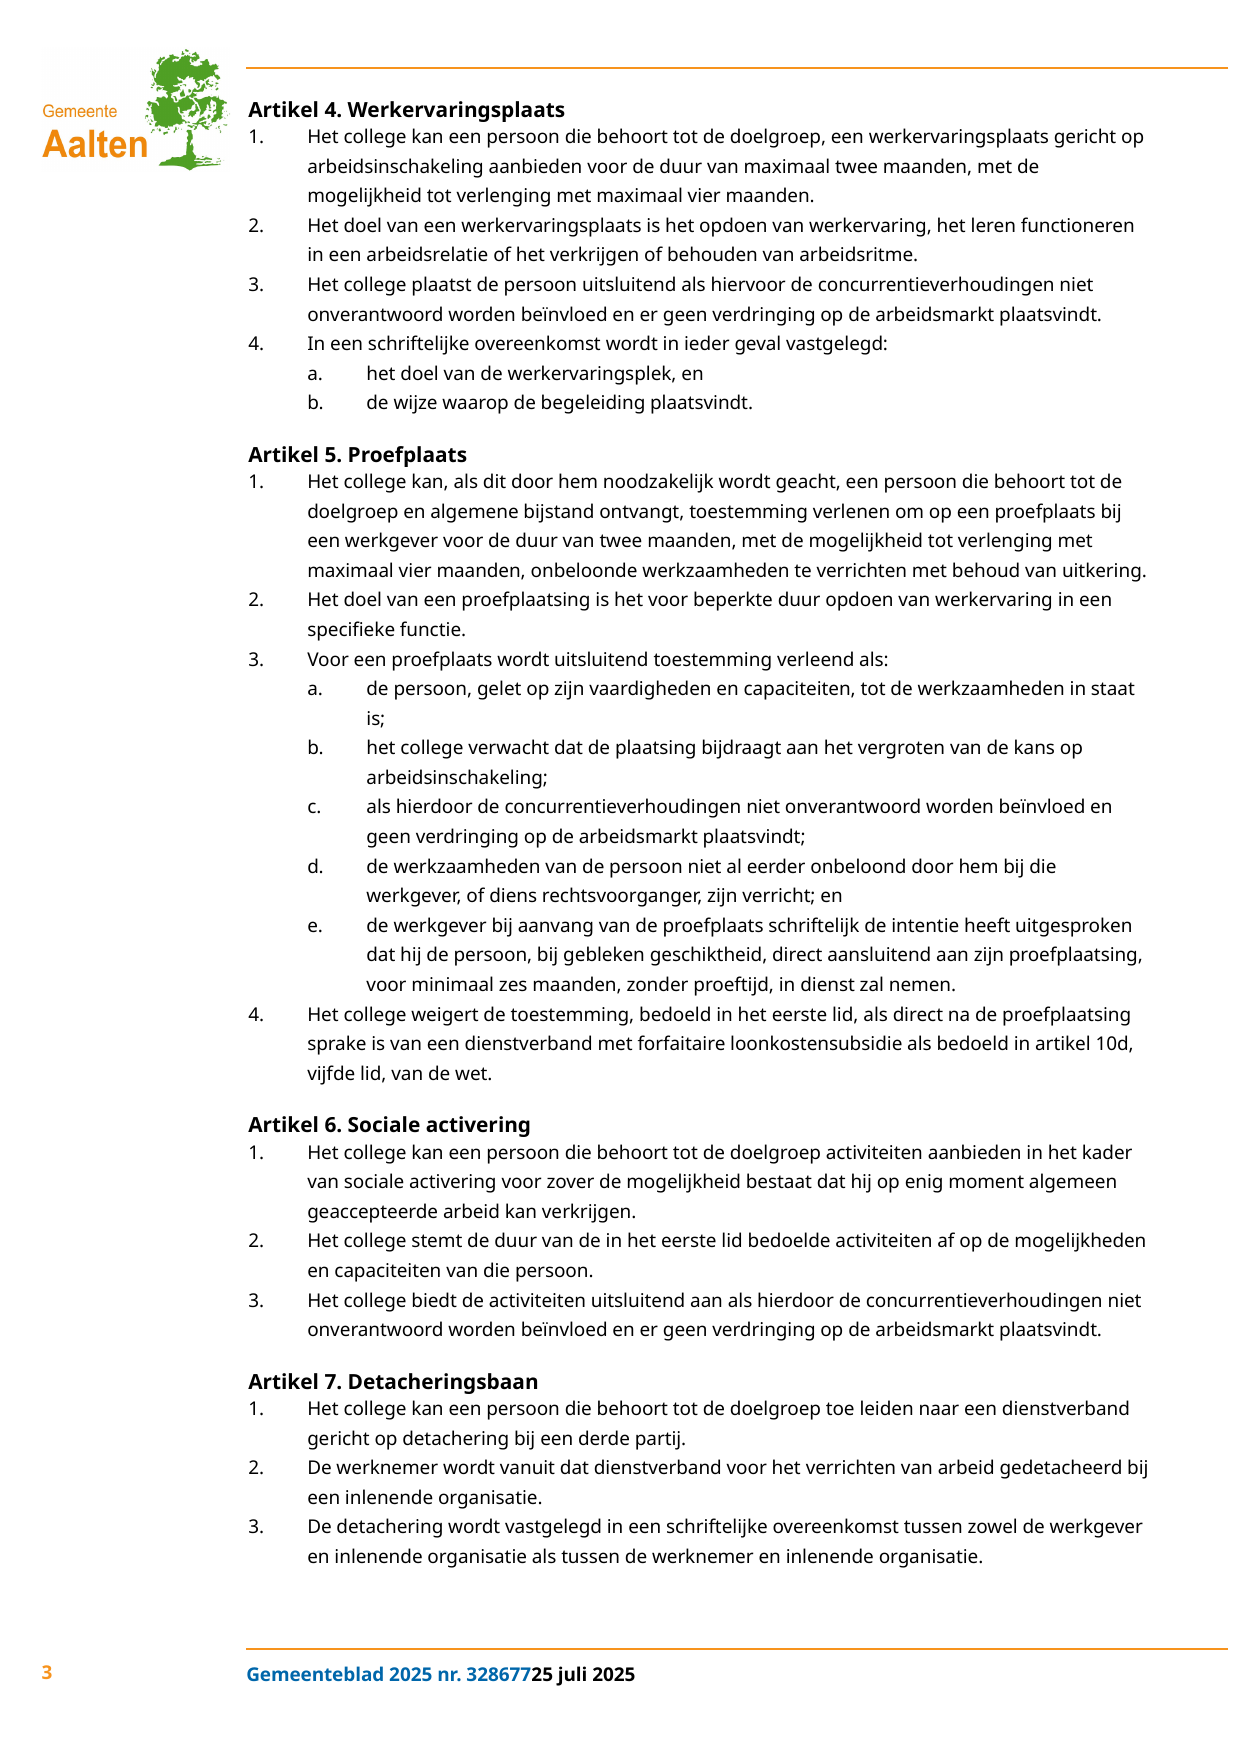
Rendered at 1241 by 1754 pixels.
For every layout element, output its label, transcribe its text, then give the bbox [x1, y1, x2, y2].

list als hierdoor de concurrentieverhoudingen niet onverantwoord worden beïnvloed en geen verdringing op de arbeidsmarkt plaatsvindt; [307, 794, 1152, 849]
text Artikel 4. Werkervaringsplaats [248, 95, 1152, 123]
list Het college biedt de activiteiten uitsluitend aan als hierdoor de concurrentieverhoudingen niet onverantwoord worden beïnvloed en er geen verdringing op de arbeidsmarkt plaatsvindt. [248, 1287, 1152, 1342]
picture [41, 47, 231, 172]
list De detachering wordt vastgelegd in een schriftelijke overeenkomst tussen zowel de werkgever en inlenende organisatie als tussen de werknemer en inlenende organisatie. [248, 1513, 1152, 1569]
list de werkzaamheden van de persoon niet al eerder onbeloond door hem bij die werkgever, of diens rechtsvoorganger, zijn verricht; en [307, 853, 1152, 908]
list Het doel van een werkervaringsplaats is het opdoen van werkervaring, het leren functioneren in een arbeidsrelatie of het verkrijgen of behouden van arbeidsritme. [248, 212, 1152, 267]
text Artikel 6. Sociale activering [248, 1110, 1152, 1139]
text Artikel 7. Detacheringsbaan [248, 1367, 1152, 1395]
list Het college stemt de duur van de in het eerste lid bedoelde activiteiten af op de mogelijkheden en capaciteiten van die persoon. [248, 1228, 1152, 1283]
list De werknemer wordt vanuit dat dienstverband voor het verrichten van arbeid gedetacheerd bij een inlenende organisatie. [248, 1454, 1152, 1510]
list de werkgever bij aanvang van de proefplaats schriftelijk de intentie heeft uitgesproken dat hij de persoon, bij gebleken geschiktheid, direct aansluitend aan zijn proefplaatsing, voor minimaal zes maanden, zonder proeftijd, in dienst zal nemen. [307, 912, 1152, 997]
list Het college kan een persoon die behoort tot de doelgroep, een werkervaringsplaats gericht op arbeidsinschakeling aanbieden voor de duur van maximaal twee maanden, met de mogelijkheid tot verlenging met maximaal vier maanden. [248, 123, 1152, 208]
text Artikel 5. Proefplaats [248, 440, 1152, 468]
list Het college weigert de toestemming, bedoeld in het eerste lid, als direct na de proefplaatsing sprake is van een dienstverband met forfaitaire loonkostensubsidie als bedoeld in artikel 10d, vijfde lid, van de wet. [248, 1001, 1152, 1086]
list het college verwacht dat de plaatsing bijdraagt aan het vergroten van de kans op arbeidsinschakeling; [307, 734, 1152, 790]
list de persoon, gelet op zijn vaardigheden en capaciteiten, tot de werkzaamheden in staat is; [307, 675, 1152, 731]
list Het college kan een persoon die behoort tot de doelgroep activiteiten aanbieden in het kader van sociale activering voor zover de mogelijkheid bestaat dat hij op enig moment algemeen geaccepteerde arbeid kan verkrijgen. [248, 1139, 1152, 1224]
list de wijze waarop de begeleiding plaatsvindt. [307, 389, 1152, 415]
list Voor een proefplaats wordt uitsluitend toestemming verleend als: [248, 646, 1152, 672]
list het doel van de werkervaringsplek, en [307, 360, 1152, 386]
list In een schriftelijke overeenkomst wordt in ieder geval vastgelegd: [248, 330, 1152, 356]
list Het college plaatst de persoon uitsluitend als hiervoor de concurrentieverhoudingen niet onverantwoord worden beïnvloed en er geen verdringing op de arbeidsmarkt plaatsvindt. [248, 271, 1152, 326]
list Het college kan, als dit door hem noodzakelijk wordt geacht, een persoon die behoort tot de doelgroep en algemene bijstand ontvangt, toestemming verlenen om op een proefplaats bij een werkgever voor de duur van twee maanden, met de mogelijkheid tot verlenging met maximaal vier maanden, onbeloonde werkzaamheden te verrichten met behoud van uitkering. [248, 468, 1152, 583]
list Het college kan een persoon die behoort tot de doelgroep toe leiden naar een dienstverband gericht op detachering bij een derde partij. [248, 1395, 1152, 1451]
list Het doel van een proefplaatsing is het voor beperkte duur opdoen van werkervaring in een specifieke functie. [248, 587, 1152, 642]
